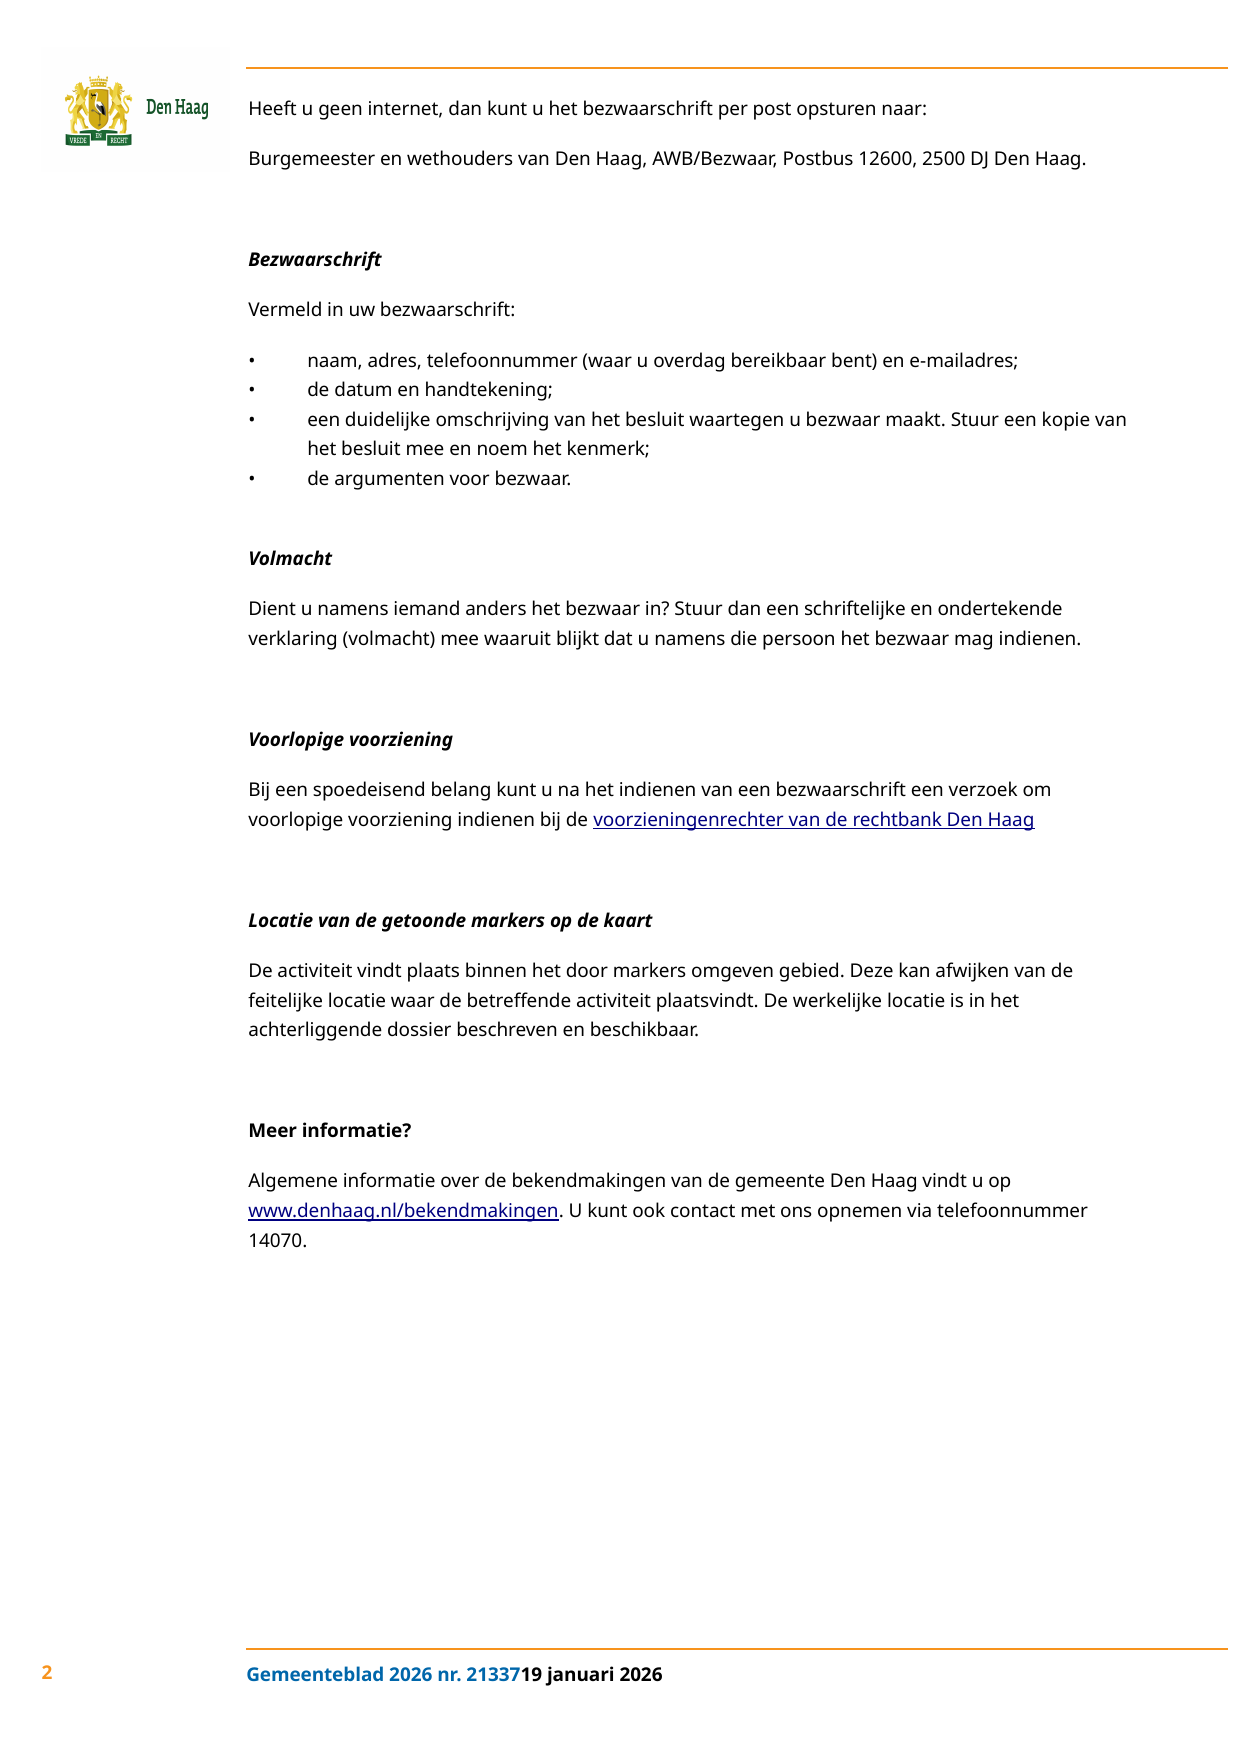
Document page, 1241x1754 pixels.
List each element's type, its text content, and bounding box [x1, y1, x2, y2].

text Bij een spoedeisend belang kunt u na het indienen van een bezwaarschrift een verzoek om voorlopige voorziening indienen bij de voorzieningenrechter van de rechtbank Den Haag [248, 776, 1152, 832]
text Vermeld in uw bezwaarschrift: [248, 296, 1152, 322]
text Dient u namens iemand anders het bezwaar in? Stuur dan een schriftelijke en ondertekende verklaring (volmacht) mee waaruit blijkt dat u namens die persoon het bezwaar mag indienen. [248, 596, 1152, 651]
text Volmacht [248, 545, 1152, 571]
text Locatie van de getoonde markers op de kaart [248, 907, 1152, 933]
list een duidelijke omschrijving van het besluit waartegen u bezwaar maakt. Stuur een kopie van het besluit mee en noem het kenmerk; [248, 406, 1152, 461]
list naam, adres, telefoonnummer (waar u overdag bereikbaar bent) en e-mailadres; [248, 347, 1152, 373]
text Meer informatie? [248, 1117, 1152, 1143]
list de datum en handtekening; [248, 376, 1152, 402]
text Heeft u geen internet, dan kunt u het bezwaarschrift per post opsturen naar: [248, 95, 1152, 121]
text Bezwaarschrift [248, 246, 1152, 272]
text Algemene informatie over de bekendmakingen van de gemeente Den Haag vindt u op www.denhaag.nl/bekendmakingen. U kunt ook contact met ons opnemen via telefoonnummer 14070. [248, 1168, 1152, 1253]
list de argumenten voor bezwaar. [248, 465, 1152, 491]
text Voorlopige voorziening [248, 726, 1152, 752]
picture [41, 47, 231, 172]
text De activiteit vindt plaats binnen het door markers omgeven gebied. Deze kan afwijken van de feitelijke locatie waar de betreffende activiteit plaatsvindt. De werkelijke locatie is in het achterliggende dossier beschreven en beschikbaar. [248, 957, 1152, 1042]
text Burgemeester en wethouders van Den Haag, AWB/Bezwaar, Postbus 12600, 2500 DJ Den Haag. [248, 145, 1152, 171]
